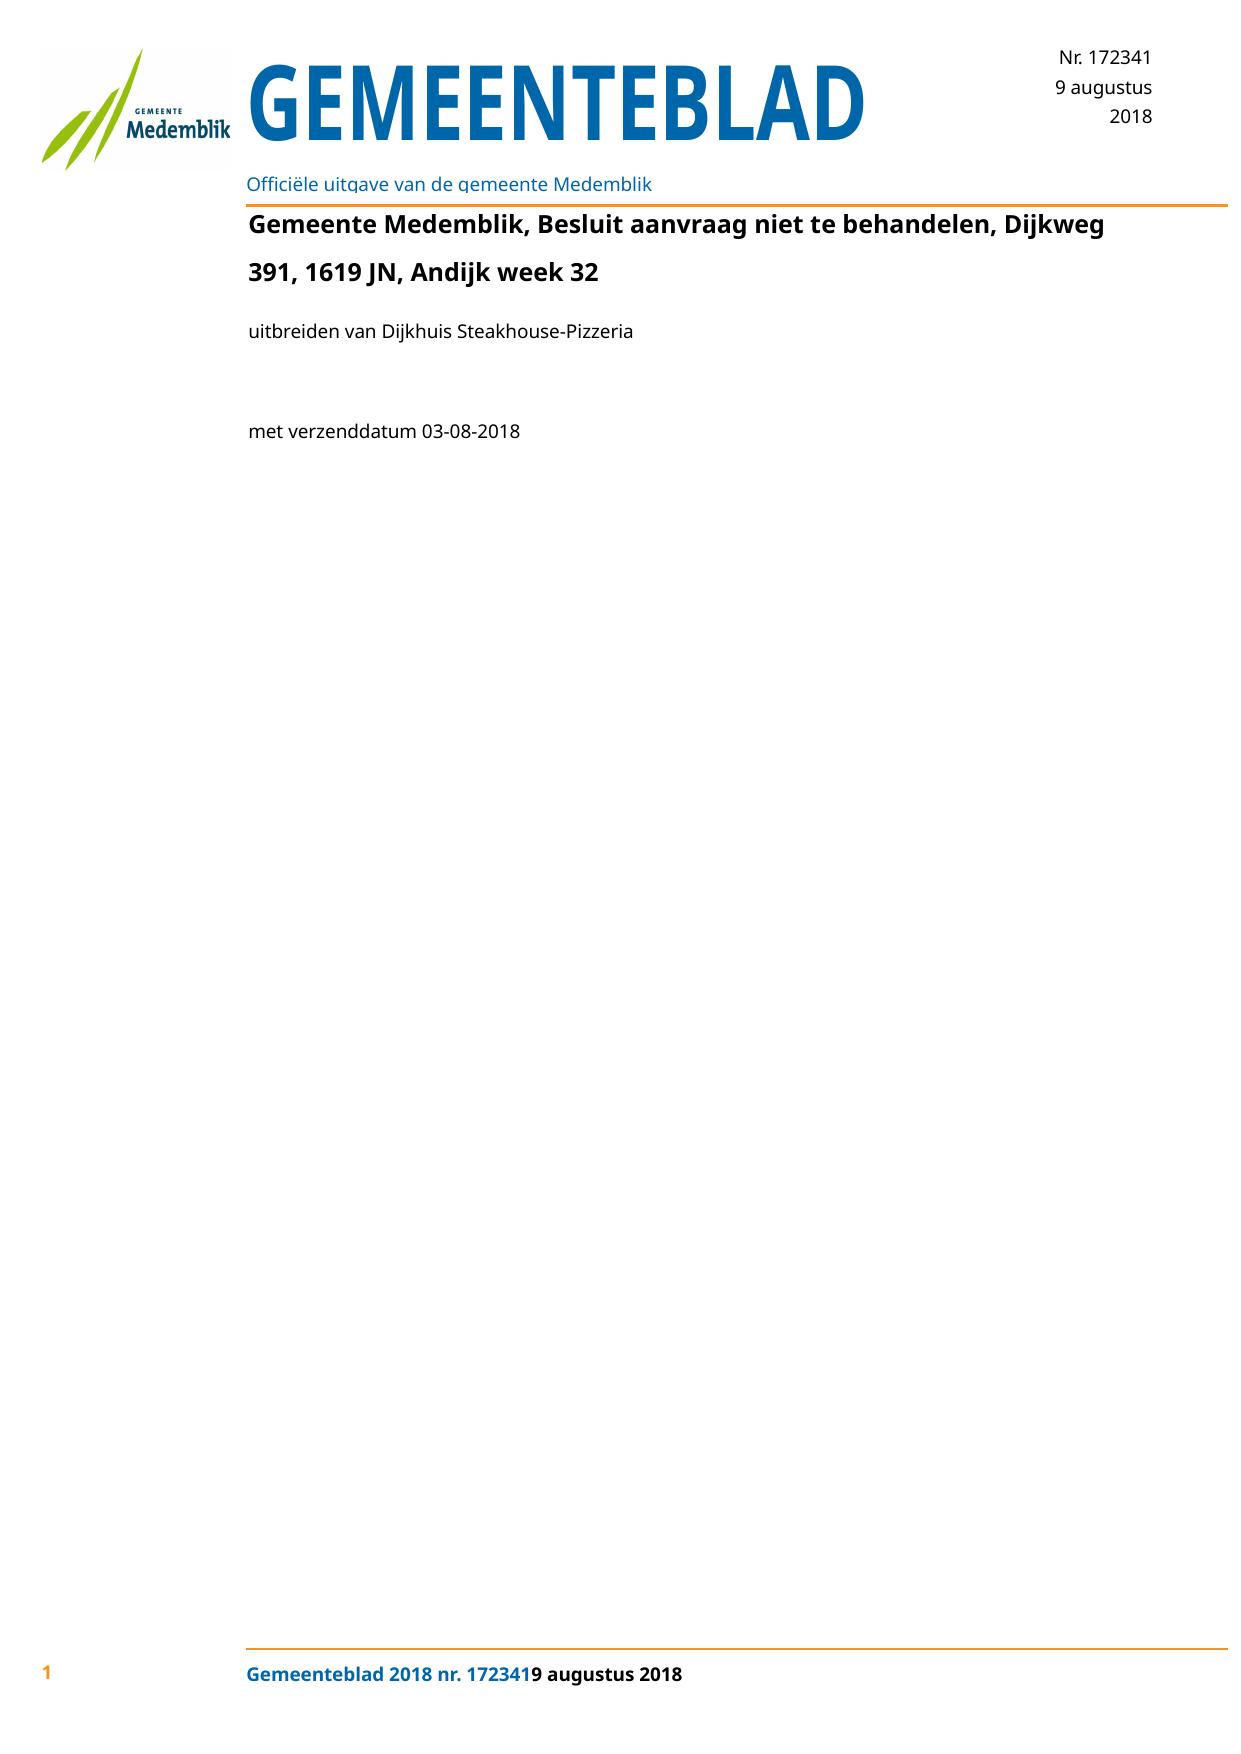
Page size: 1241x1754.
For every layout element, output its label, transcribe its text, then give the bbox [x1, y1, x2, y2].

text Gemeente Medemblik, Besluit aanvraag niet te behandelen, Dijkweg 391, 1619 JN, Andijk week 32 [248, 207, 1152, 288]
text uitbreiden van Dijkhuis Steakhouse-Pizzeria [248, 318, 1152, 344]
picture [41, 47, 231, 172]
text met verzenddatum 03-08-2018 [248, 419, 1152, 444]
